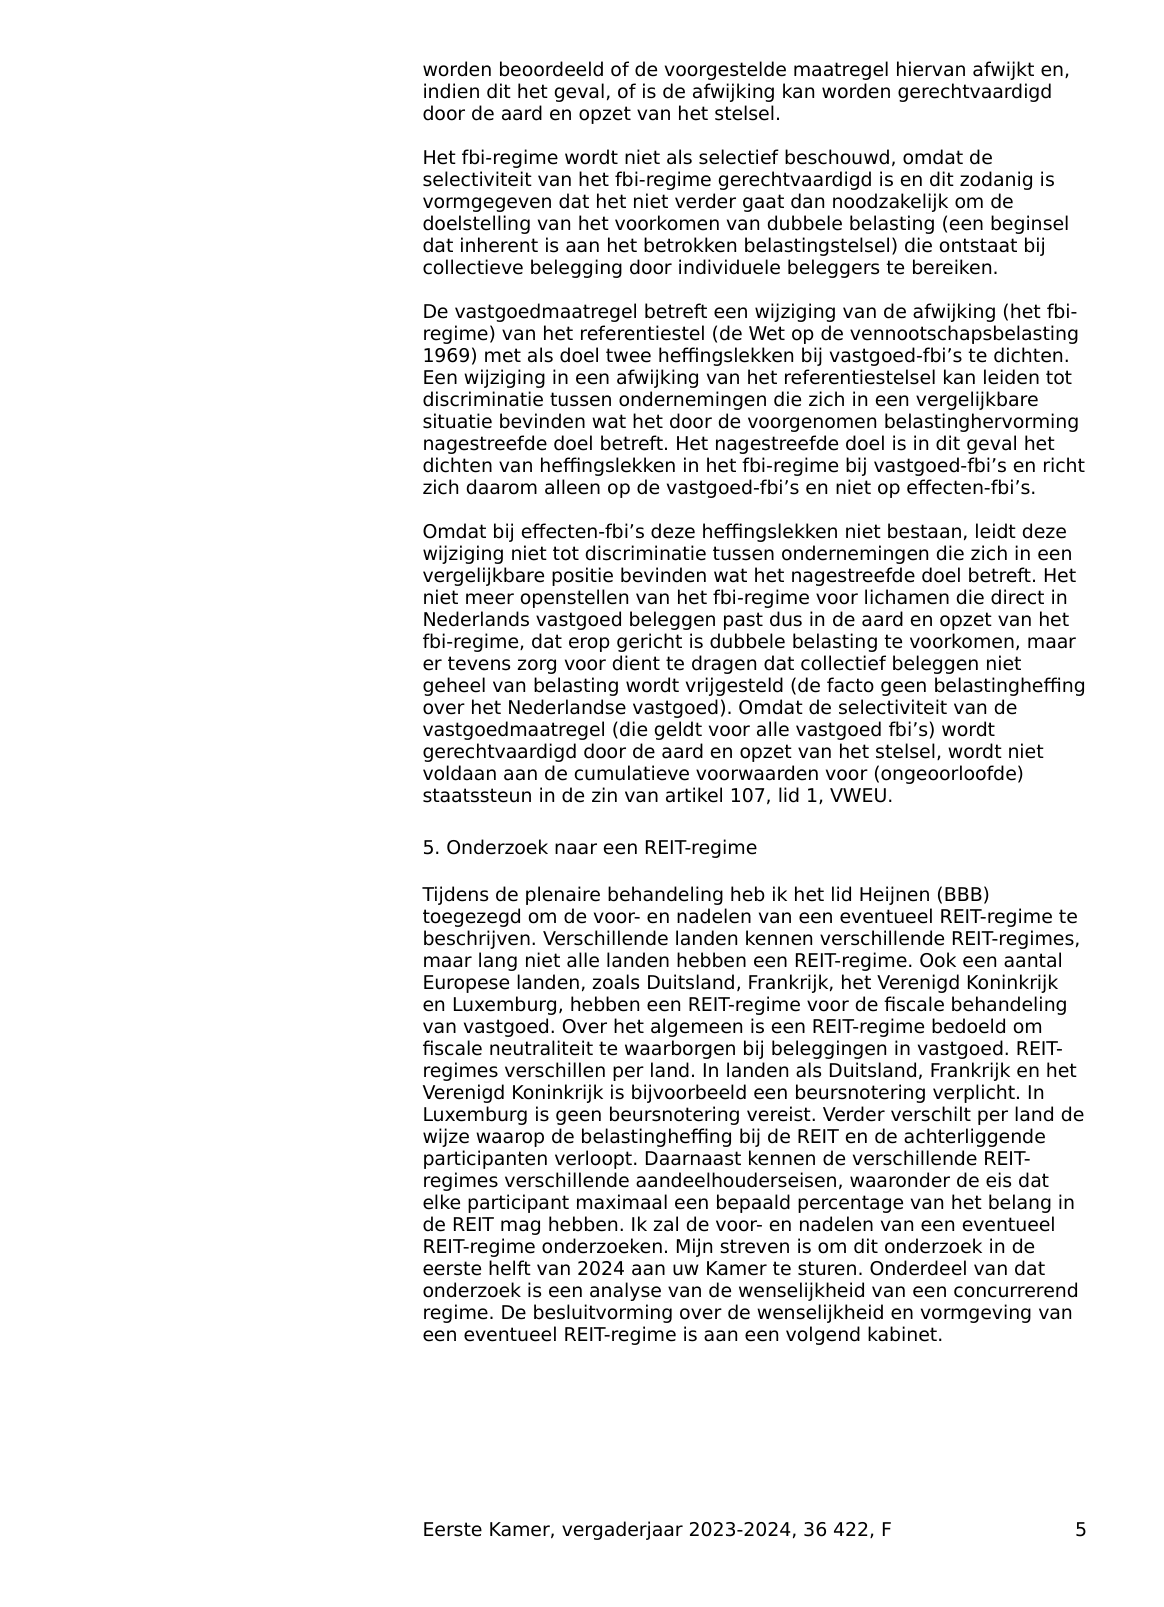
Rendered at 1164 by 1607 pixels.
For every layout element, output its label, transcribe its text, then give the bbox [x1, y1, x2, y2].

text Omdat bij effecten-fbi’s deze heffingslekken niet bestaan, leidt deze wijziging niet tot discriminatie tussen ondernemingen die zich in een vergelijkbare positie bevinden wat het nagestreefde doel betreft. Het niet meer openstellen van het fbi-regime voor lichamen die direct in Nederlands vastgoed beleggen past dus in de aard en opzet van het fbi-regime, dat erop gericht is dubbele belasting te voorkomen, maar er tevens zorg voor dient te dragen dat collectief beleggen niet geheel van belasting wordt vrijgesteld (de facto geen belastingheffing over het Nederlandse vastgoed). Omdat de selectiviteit van de vastgoedmaatregel (die geldt voor alle vastgoed fbi’s) wordt gerechtvaardigd door de aard en opzet van het stelsel, wordt niet voldaan aan de cumulatieve voorwaarden voor (ongeoorloofde) staatssteun in de zin van artikel 107, lid 1, VWEU. [422, 521, 1087, 807]
text Tijdens de plenaire behandeling heb ik het lid Heijnen (BBB) toegezegd om de voor- en nadelen van een eventueel REIT-regime te beschrijven. Verschillende landen kennen verschillende REIT-regimes, maar lang niet alle landen hebben een REIT-regime. Ook een aantal Europese landen, zoals Duitsland, Frankrijk, het Verenigd Koninkrijk en Luxemburg, hebben een REIT-regime voor de fiscale behandeling van vastgoed. Over het algemeen is een REIT-regime bedoeld om fiscale neutraliteit te waarborgen bij beleggingen in vastgoed. REIT-regimes verschillen per land. In landen als Duitsland, Frankrijk en het Verenigd Koninkrijk is bijvoorbeeld een beursnotering verplicht. In Luxemburg is geen beursnotering vereist. Verder verschilt per land de wijze waarop de belastingheffing bij de REIT en de achterliggende participanten verloopt. Daarnaast kennen de verschillende REIT-regimes verschillende aandeelhouderseisen, waaronder de eis dat elke participant maximaal een bepaald percentage van het belang in de REIT mag hebben. Ik zal de voor- en nadelen van een eventueel REIT-regime onderzoeken. Mijn streven is om dit onderzoek in de eerste helft van 2024 aan uw Kamer te sturen. Onderdeel van dat onderzoek is een analyse van de wenselijkheid van een concurrerend regime. De besluitvorming over de wenselijkheid en vormgeving van een eventueel REIT-regime is aan een volgend kabinet. [422, 884, 1087, 1346]
text worden beoordeeld of de voorgestelde maatregel hiervan afwijkt en, indien dit het geval, of is de afwijking kan worden gerechtvaardigd door de aard en opzet van het stelsel. [422, 59, 1087, 125]
text De vastgoedmaatregel betreft een wijziging van de afwijking (het fbi-regime) van het referentiestel (de Wet op de vennootschapsbelasting 1969) met als doel twee heffingslekken bij vastgoed-fbi’s te dichten. Een wijziging in een afwijking van het referentiestelsel kan leiden tot discriminatie tussen ondernemingen die zich in een vergelijkbare situatie bevinden wat het door de voorgenomen belastinghervorming nagestreefde doel betreft. Het nagestreefde doel is in dit geval het dichten van heffingslekken in het fbi-regime bij vastgoed-fbi’s en richt zich daarom alleen op de vastgoed-fbi’s en niet op effecten-fbi’s. [422, 301, 1087, 499]
subtitle 5. Onderzoek naar een REIT-regime [422, 837, 1087, 859]
text Het fbi-regime wordt niet als selectief beschouwd, omdat de selectiviteit van het fbi-regime gerechtvaardigd is en dit zodanig is vormgegeven dat het niet verder gaat dan noodzakelijk om de doelstelling van het voorkomen van dubbele belasting (een beginsel dat inherent is aan het betrokken belastingstelsel) die ontstaat bij collectieve belegging door individuele beleggers te bereiken. [422, 147, 1087, 279]
